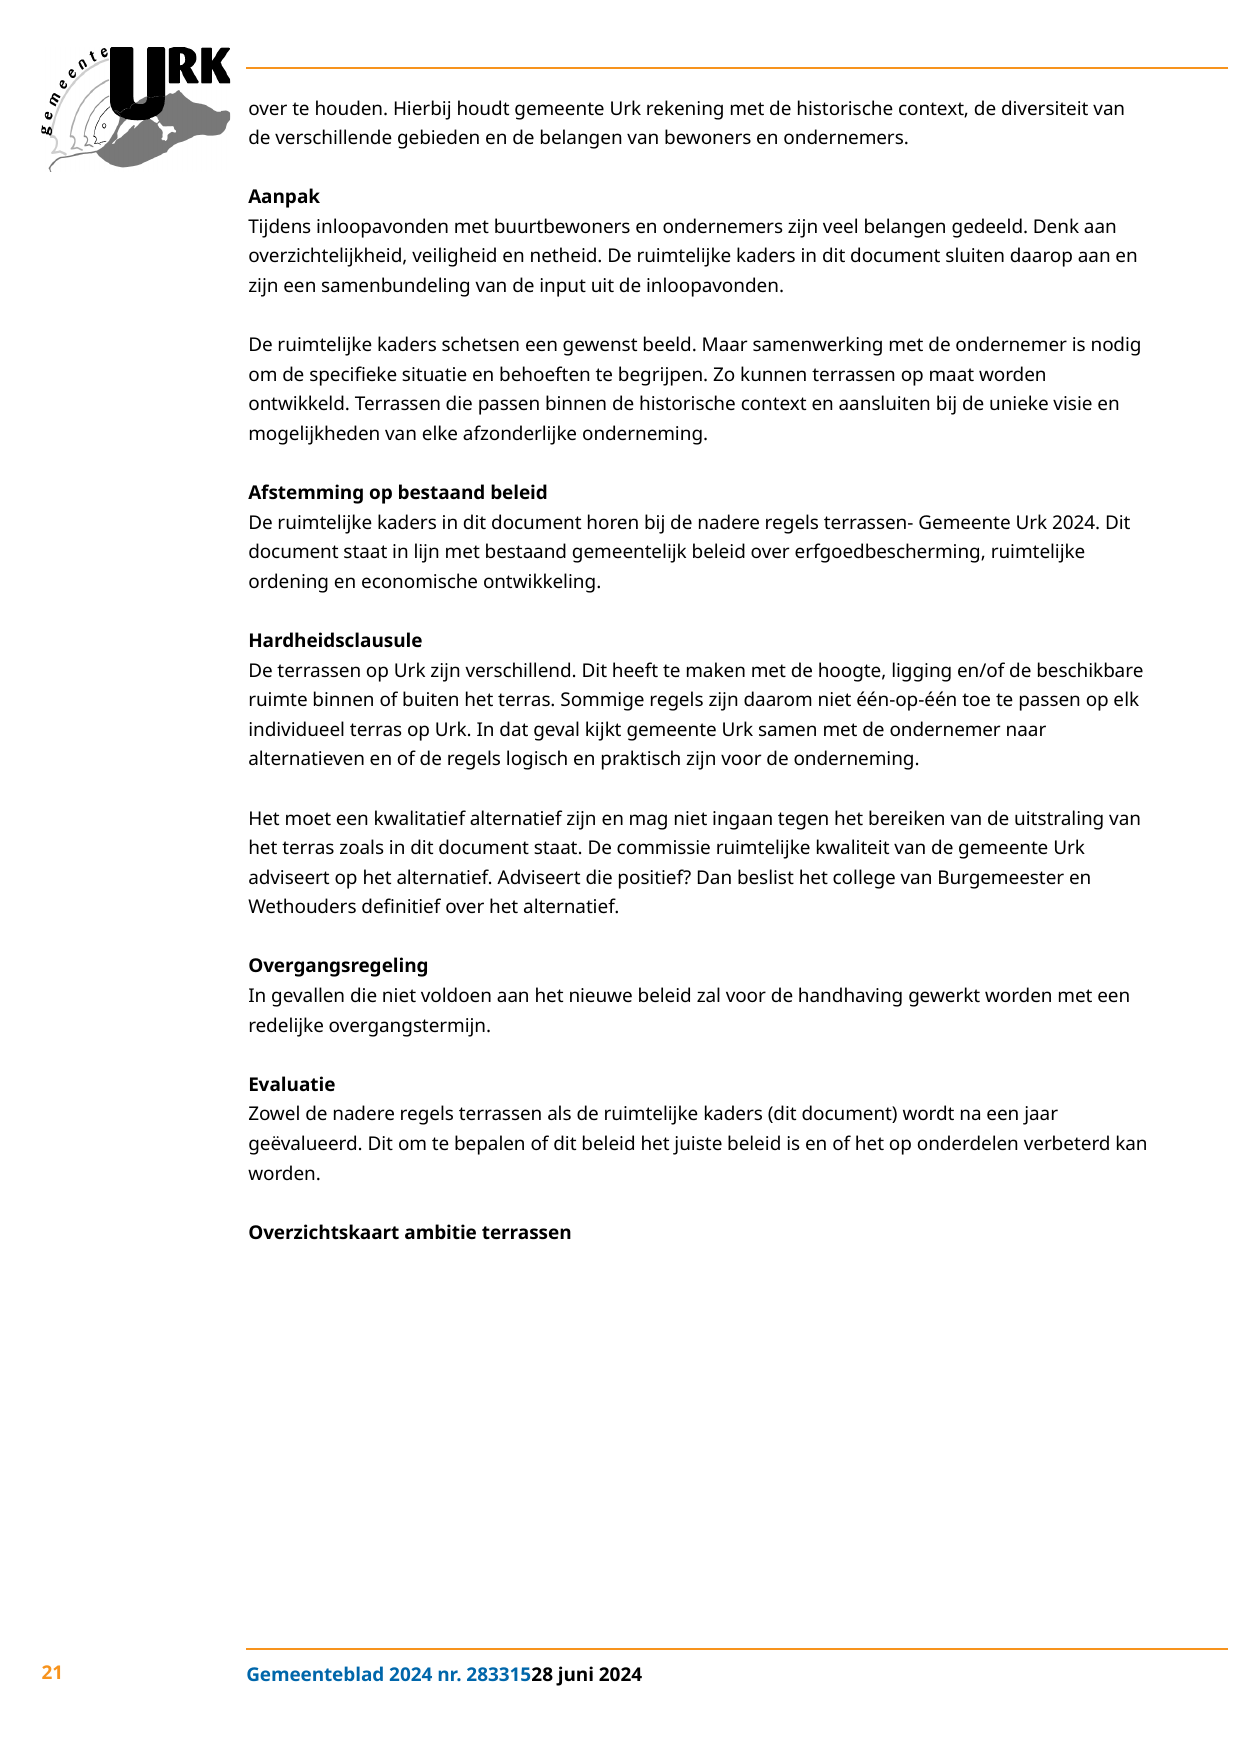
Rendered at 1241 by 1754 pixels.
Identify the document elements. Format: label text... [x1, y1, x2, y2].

text De ruimtelijke kaders schetsen een gewenst beeld. Maar samenwerking met de ondernemer is nodig om de specifieke situatie en behoeften te begrijpen. Zo kunnen terrassen op maat worden ontwikkeld. Terrassen die passen binnen de historische context en aansluiten bij de unieke visie en mogelijkheden van elke afzonderlijke onderneming. [248, 331, 1152, 446]
text De terrassen op Urk zijn verschillend. Dit heeft te maken met de hoogte, ligging en/of de beschikbare ruimte binnen of buiten het terras. Sommige regels zijn daarom niet één-op-één toe te passen op elk individueel terras op Urk. In dat geval kijkt gemeente Urk samen met de ondernemer naar alternatieven en of de regels logisch en praktisch zijn voor de onderneming. [248, 657, 1152, 771]
text Aanpak [248, 183, 1152, 209]
text over te houden. Hierbij houdt gemeente Urk rekening met de historische context, de diversiteit van de verschillende gebieden en de belangen van bewoners en ondernemers. [248, 95, 1152, 150]
text Zowel de nadere regels terrassen als de ruimtelijke kaders (dit document) wordt na een jaar geëvalueerd. Dit om te bepalen of dit beleid het juiste beleid is en of het op onderdelen verbeterd kan worden. [248, 1101, 1152, 1186]
text Overzichtskaart ambitie terrassen [248, 1219, 1152, 1245]
text Evaluatie [248, 1071, 1152, 1097]
text In gevallen die niet voldoen aan het nieuwe beleid zal voor de handhaving gewerkt worden met een redelijke overgangstermijn. [248, 982, 1152, 1038]
text Het moet een kwalitatief alternatief zijn en mag niet ingaan tegen het bereiken van de uitstraling van het terras zoals in dit document staat. De commissie ruimtelijke kwaliteit van de gemeente Urk adviseert op het alternatief. Adviseert die positief? Dan beslist het college van Burgemeester en Wethouders definitief over het alternatief. [248, 805, 1152, 919]
text Overgangsregeling [248, 953, 1152, 978]
text Tijdens inloopavonden met buurtbewoners en ondernemers zijn veel belangen gedeeld. Denk aan overzichtelijkheid, veiligheid en netheid. De ruimtelijke kaders in dit document sluiten daarop aan en zijn een samenbundeling van de input uit de inloopavonden. [248, 213, 1152, 298]
text De ruimtelijke kaders in dit document horen bij de nadere regels terrassen- Gemeente Urk 2024. Dit document staat in lijn met bestaand gemeentelijk beleid over erfgoedbescherming, ruimtelijke ordening en economische ontwikkeling. [248, 509, 1152, 594]
text Hardheidsclausule [248, 627, 1152, 653]
text Afstemming op bestaand beleid [248, 479, 1152, 505]
picture [41, 47, 231, 172]
